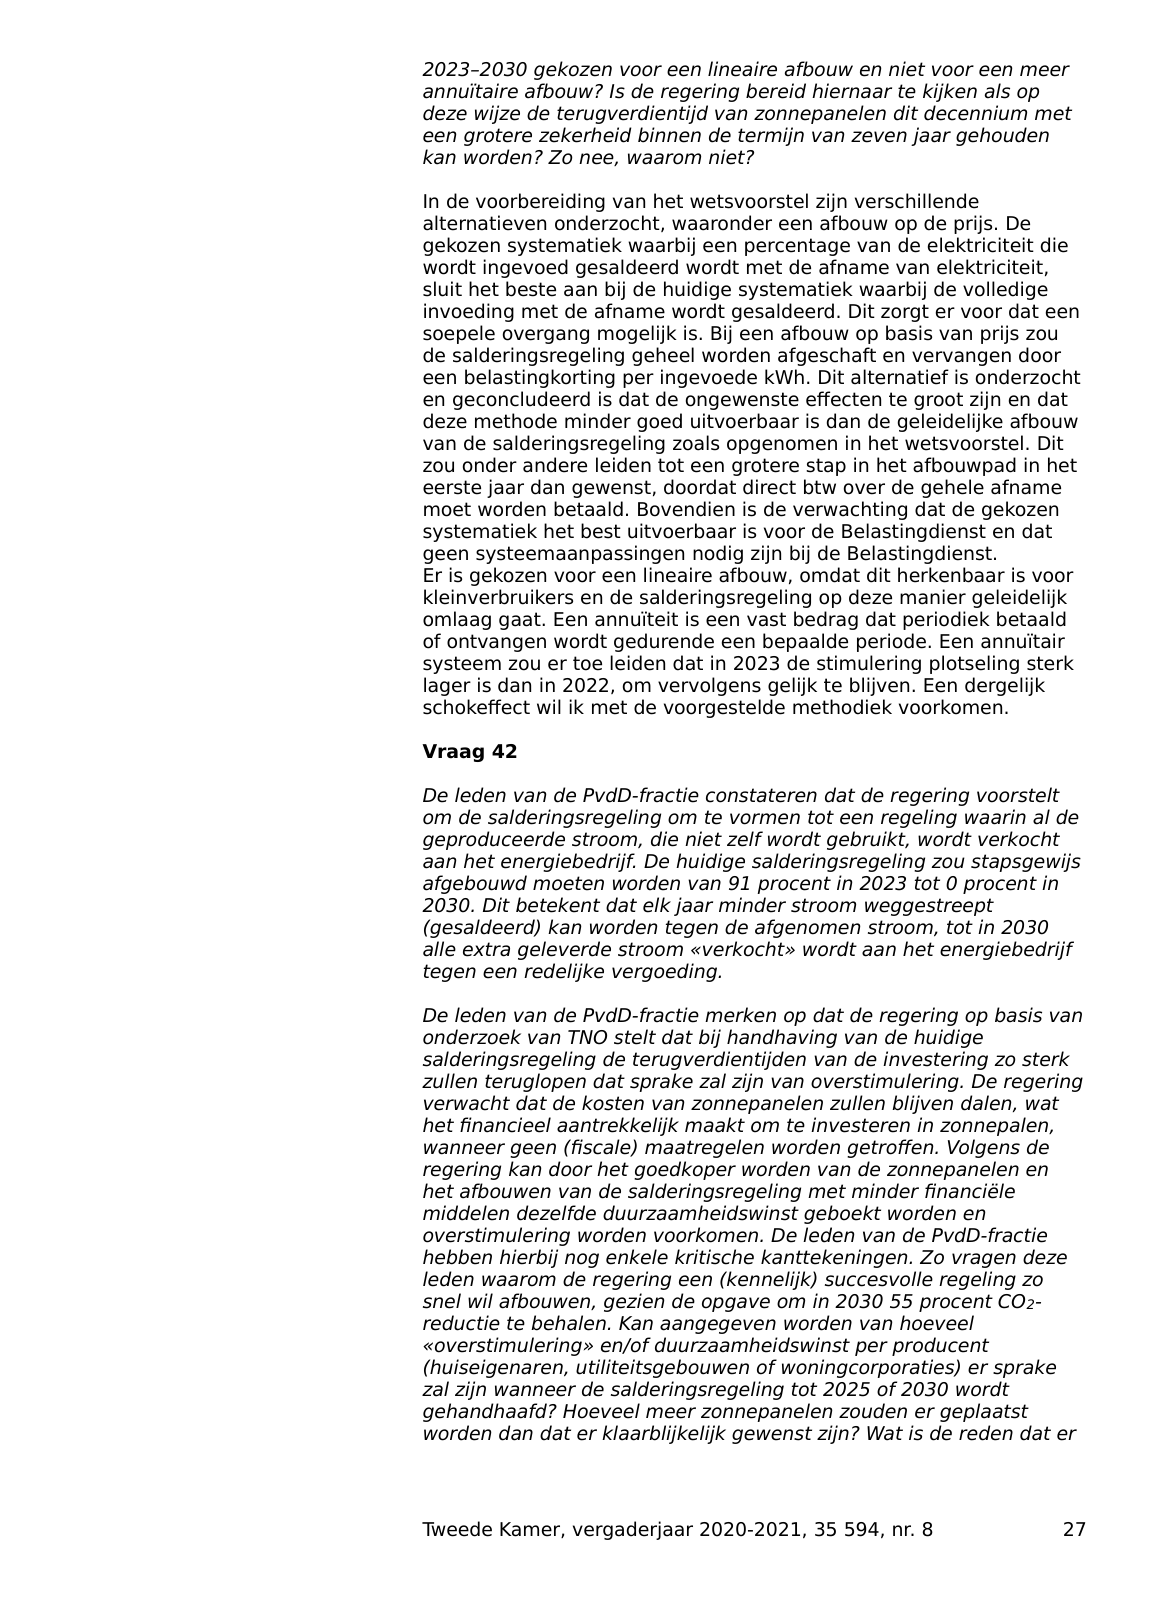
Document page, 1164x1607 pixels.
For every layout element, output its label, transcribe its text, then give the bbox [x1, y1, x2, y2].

text In de voorbereiding van het wetsvoorstel zijn verschillende alternatieven onderzocht, waaronder een afbouw op de prijs. De gekozen systematiek waarbij een percentage van de elektriciteit die wordt ingevoed gesaldeerd wordt met de afname van elektriciteit, sluit het beste aan bij de huidige systematiek waarbij de volledige invoeding met de afname wordt gesaldeerd. Dit zorgt er voor dat een soepele overgang mogelijk is. Bij een afbouw op basis van prijs zou de salderingsregeling geheel worden afgeschaft en vervangen door een belastingkorting per ingevoede kWh. Dit alternatief is onderzocht en geconcludeerd is dat de ongewenste effecten te groot zijn en dat deze methode minder goed uitvoerbaar is dan de geleidelijke afbouw van de salderingsregeling zoals opgenomen in het wetsvoorstel. Dit zou onder andere leiden tot een grotere stap in het afbouwpad in het eerste jaar dan gewenst, doordat direct btw over de gehele afname moet worden betaald. Bovendien is de verwachting dat de gekozen systematiek het best uitvoerbaar is voor de Belastingdienst en dat geen systeemaanpassingen nodig zijn bij de Belastingdienst. [422, 191, 1087, 565]
text De leden van de PvdD-fractie merken op dat de regering op basis van onderzoek van TNO stelt dat bij handhaving van de huidige salderingsregeling de terugverdientijden van de investering zo sterk zullen teruglopen dat sprake zal zijn van overstimulering. De regering verwacht dat de kosten van zonnepanelen zullen blijven dalen, wat het financieel aantrekkelijk maakt om te investeren in zonnepalen, wanneer geen (fiscale) maatregelen worden getroffen. Volgens de regering kan door het goedkoper worden van de zonnepanelen en het afbouwen van de salderingsregeling met minder financiële middelen dezelfde duurzaamheidswinst geboekt worden en overstimulering worden voorkomen. De leden van de PvdD-fractie hebben hierbij nog enkele kritische kanttekeningen. Zo vragen deze leden waarom de regering een (kennelijk) succesvolle regeling zo snel wil afbouwen, gezien de opgave om in 2030 55 procent CO2-reductie te behalen. Kan aangegeven worden van hoeveel «overstimulering» en/of duurzaamheidswinst per producent (huiseigenaren, utiliteitsgebouwen of woningcorporaties) er sprake zal zijn wanneer de salderingsregeling tot 2025 of 2030 wordt gehandhaafd? Hoeveel meer zonnepanelen zouden er geplaatst worden dan dat er klaarblijkelijk gewenst zijn? Wat is de reden dat er [422, 1005, 1087, 1444]
text De leden van de PvdD-fractie constateren dat de regering voorstelt om de salderingsregeling om te vormen tot een regeling waarin al de geproduceerde stroom, die niet zelf wordt gebruikt, wordt verkocht aan het energiebedrijf. De huidige salderingsregeling zou stapsgewijs afgebouwd moeten worden van 91 procent in 2023 tot 0 procent in 2030. Dit betekent dat elk jaar minder stroom weggestreept (gesaldeerd) kan worden tegen de afgenomen stroom, tot in 2030 alle extra geleverde stroom «verkocht» wordt aan het energiebedrijf tegen een redelijke vergoeding. [422, 785, 1087, 983]
subtitle Vraag 42 [422, 741, 1087, 763]
text Er is gekozen voor een lineaire afbouw, omdat dit herkenbaar is voor kleinverbruikers en de salderingsregeling op deze manier geleidelijk omlaag gaat. Een annuïteit is een vast bedrag dat periodiek betaald of ontvangen wordt gedurende een bepaalde periode. Een annuïtair systeem zou er toe leiden dat in 2023 de stimulering plotseling sterk lager is dan in 2022, om vervolgens gelijk te blijven. Een dergelijk schokeffect wil ik met de voorgestelde methodiek voorkomen. [422, 565, 1087, 719]
text 2023–2030 gekozen voor een lineaire afbouw en niet voor een meer annuïtaire afbouw? Is de regering bereid hiernaar te kijken als op deze wijze de terugverdientijd van zonnepanelen dit decennium met een grotere zekerheid binnen de termijn van zeven jaar gehouden kan worden? Zo nee, waarom niet? [422, 59, 1087, 169]
